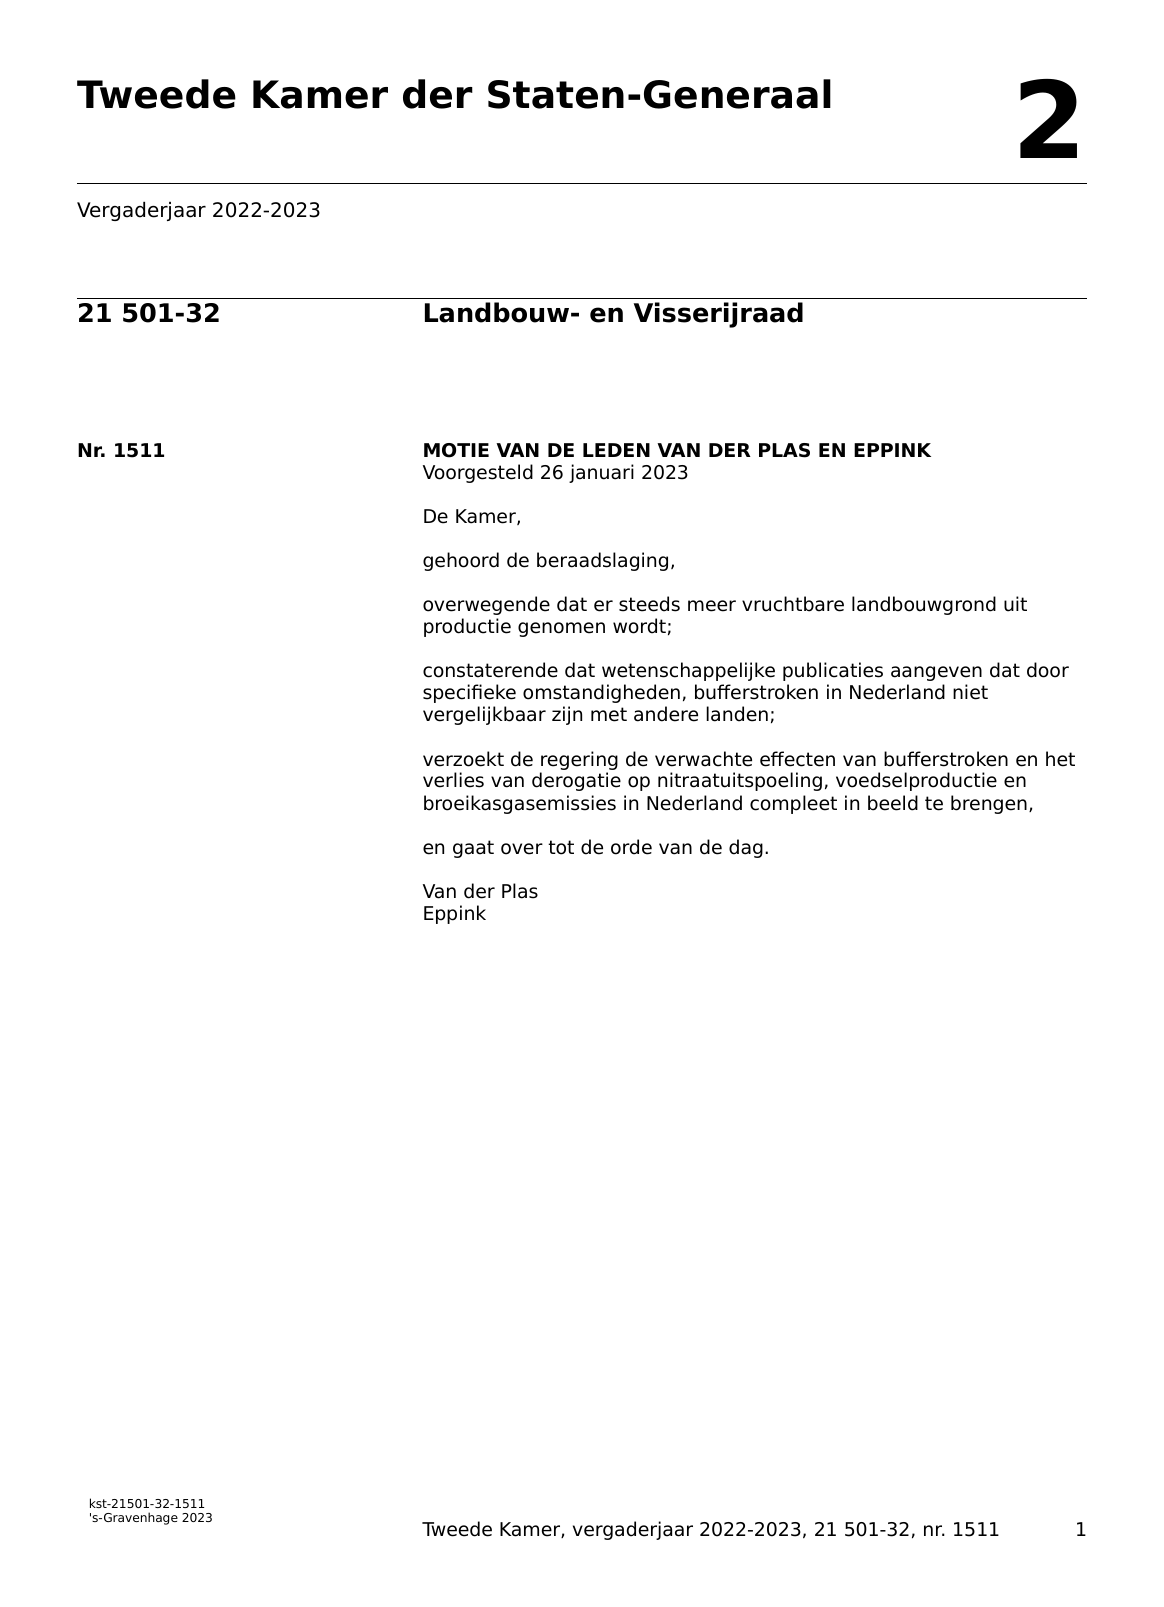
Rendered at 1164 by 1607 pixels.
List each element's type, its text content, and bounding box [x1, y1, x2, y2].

text Eppink [422, 903, 1087, 925]
text overwegende dat er steeds meer vruchtbare landbouwgrond uit productie genomen wordt; [422, 594, 1087, 638]
text kst-21501-32-1511 [88, 1497, 323, 1511]
text 's-Gravenhage 2023 [88, 1511, 323, 1525]
subtitle Nr. 1511 MOTIE VAN DE LEDEN VAN DER PLAS EN EPPINK [77, 440, 1087, 462]
table_cell Vergaderjaar 2022-2023 [77, 184, 1087, 298]
text Van der Plas [422, 881, 1087, 903]
table_header Tweede Kamer der Staten-Generaal [77, 59, 886, 183]
text verzoekt de regering de verwachte effecten van bufferstroken en het verlies van derogatie op nitraatuitspoeling, voedselproductie en broeikasgasemissies in Nederland compleet in beeld te brengen, [422, 748, 1087, 814]
text gehoord de beraadslaging, [422, 550, 1087, 572]
subtitle 21 501-32 Landbouw- en Visserijraad [77, 299, 1087, 329]
text constaterende dat wetenschappelijke publicaties aangeven dat door specifieke omstandigheden, bufferstroken in Nederland niet vergelijkbaar zijn met andere landen; [422, 660, 1087, 726]
table_header 2 [886, 59, 1087, 183]
text De Kamer, [422, 506, 1087, 528]
text en gaat over tot de orde van de dag. [422, 837, 1087, 858]
text Voorgesteld 26 januari 2023 [422, 462, 1087, 484]
